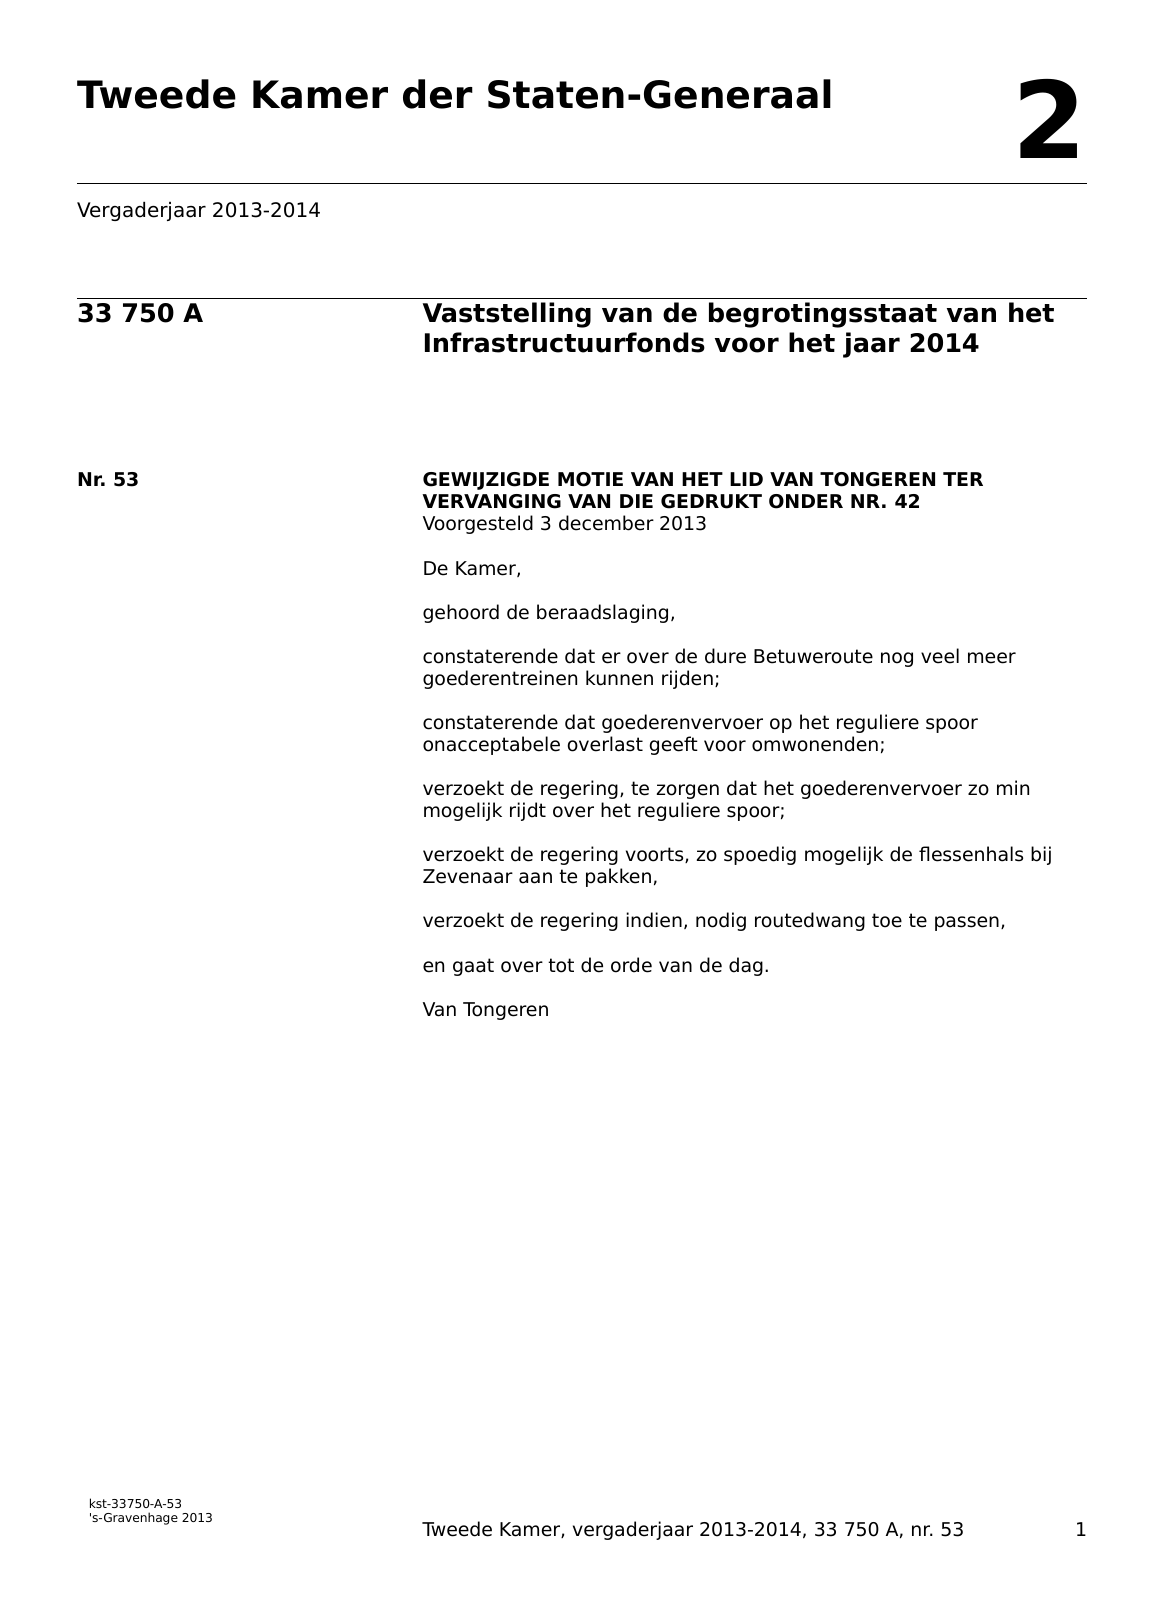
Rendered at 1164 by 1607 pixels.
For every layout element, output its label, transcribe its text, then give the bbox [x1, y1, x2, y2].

text 's-Gravenhage 2013 [88, 1511, 323, 1525]
text verzoekt de regering voorts, zo spoedig mogelijk de flessenhals bij Zevenaar aan te pakken, [422, 844, 1087, 888]
text verzoekt de regering indien, nodig routedwang toe te passen, [422, 910, 1087, 932]
subtitle Nr. 53 GEWIJZIGDE MOTIE VAN HET LID VAN TONGEREN TER VERVANGING VAN DIE GEDRUKT ONDER NR. 42 [77, 469, 1087, 513]
table_header Tweede Kamer der Staten-Generaal [77, 59, 886, 183]
text De Kamer, [422, 557, 1087, 579]
text Van Tongeren [422, 999, 1087, 1021]
text en gaat over tot de orde van de dag. [422, 954, 1087, 977]
table_cell Vergaderjaar 2013-2014 [77, 184, 1087, 298]
subtitle 33 750 A Vaststelling van de begrotingsstaat van het Infrastructuurfonds voor het jaar 2014 [77, 299, 1087, 358]
text Voorgesteld 3 december 2013 [422, 513, 1087, 535]
text kst-33750-A-53 [88, 1497, 323, 1511]
text verzoekt de regering, te zorgen dat het goederenvervoer zo min mogelijk rijdt over het reguliere spoor; [422, 778, 1087, 822]
text constaterende dat er over de dure Betuweroute nog veel meer goederentreinen kunnen rijden; [422, 646, 1087, 690]
text gehoord de beraadslaging, [422, 602, 1087, 624]
text constaterende dat goederenvervoer op het reguliere spoor onacceptabele overlast geeft voor omwonenden; [422, 712, 1087, 756]
table_header 2 [886, 59, 1087, 183]
